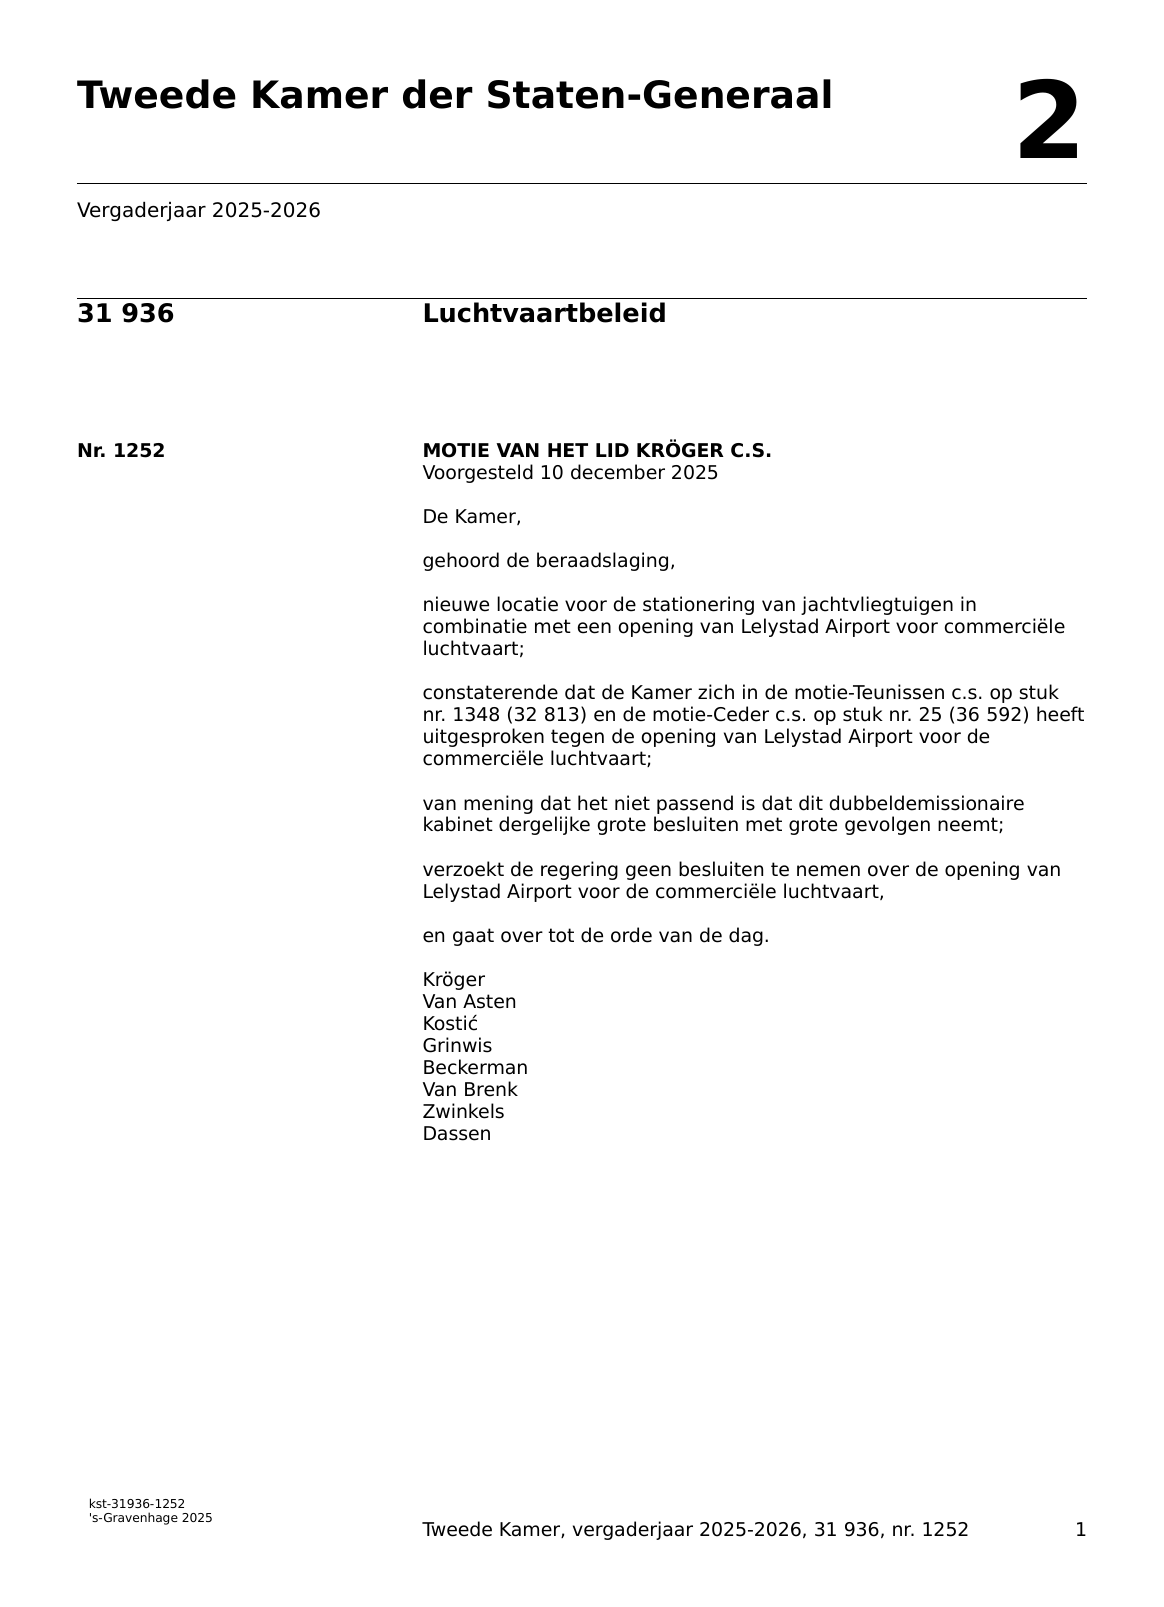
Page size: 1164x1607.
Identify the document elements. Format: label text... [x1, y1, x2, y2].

text en gaat over tot de orde van de dag. [422, 925, 1087, 947]
text Van Brenk [422, 1079, 1087, 1101]
table_header 2 [886, 59, 1087, 183]
text kst-31936-1252 [88, 1497, 323, 1511]
text Grinwis [422, 1035, 1087, 1057]
text Beckerman [422, 1057, 1087, 1079]
subtitle 31 936 Luchtvaartbeleid [77, 299, 1087, 329]
table_header Tweede Kamer der Staten-Generaal [77, 59, 886, 183]
text Van Asten [422, 991, 1087, 1013]
table_cell Vergaderjaar 2025-2026 [77, 184, 1087, 298]
text verzoekt de regering geen besluiten te nemen over de opening van Lelystad Airport voor de commerciële luchtvaart, [422, 858, 1087, 902]
text Kostić [422, 1013, 1087, 1035]
text De Kamer, [422, 506, 1087, 528]
text Zwinkels [422, 1101, 1087, 1123]
text Kröger [422, 969, 1087, 991]
text gehoord de beraadslaging, [422, 550, 1087, 572]
text constaterende dat de Kamer zich in de motie-Teunissen c.s. op stuk nr. 1348 (32 813) en de motie-Ceder c.s. op stuk nr. 25 (36 592) heeft uitgesproken tegen de opening van Lelystad Airport voor de commerciële luchtvaart; [422, 682, 1087, 770]
text Dassen [422, 1123, 1087, 1145]
text Voorgesteld 10 december 2025 [422, 462, 1087, 484]
text 's-Gravenhage 2025 [88, 1511, 323, 1525]
text nieuwe locatie voor de stationering van jachtvliegtuigen in combinatie met een opening van Lelystad Airport voor commerciële luchtvaart; [422, 594, 1087, 660]
subtitle Nr. 1252 MOTIE VAN HET LID KRÖGER C.S. [77, 440, 1087, 462]
text van mening dat het niet passend is dat dit dubbeldemissionaire kabinet dergelijke grote besluiten met grote gevolgen neemt; [422, 792, 1087, 836]
